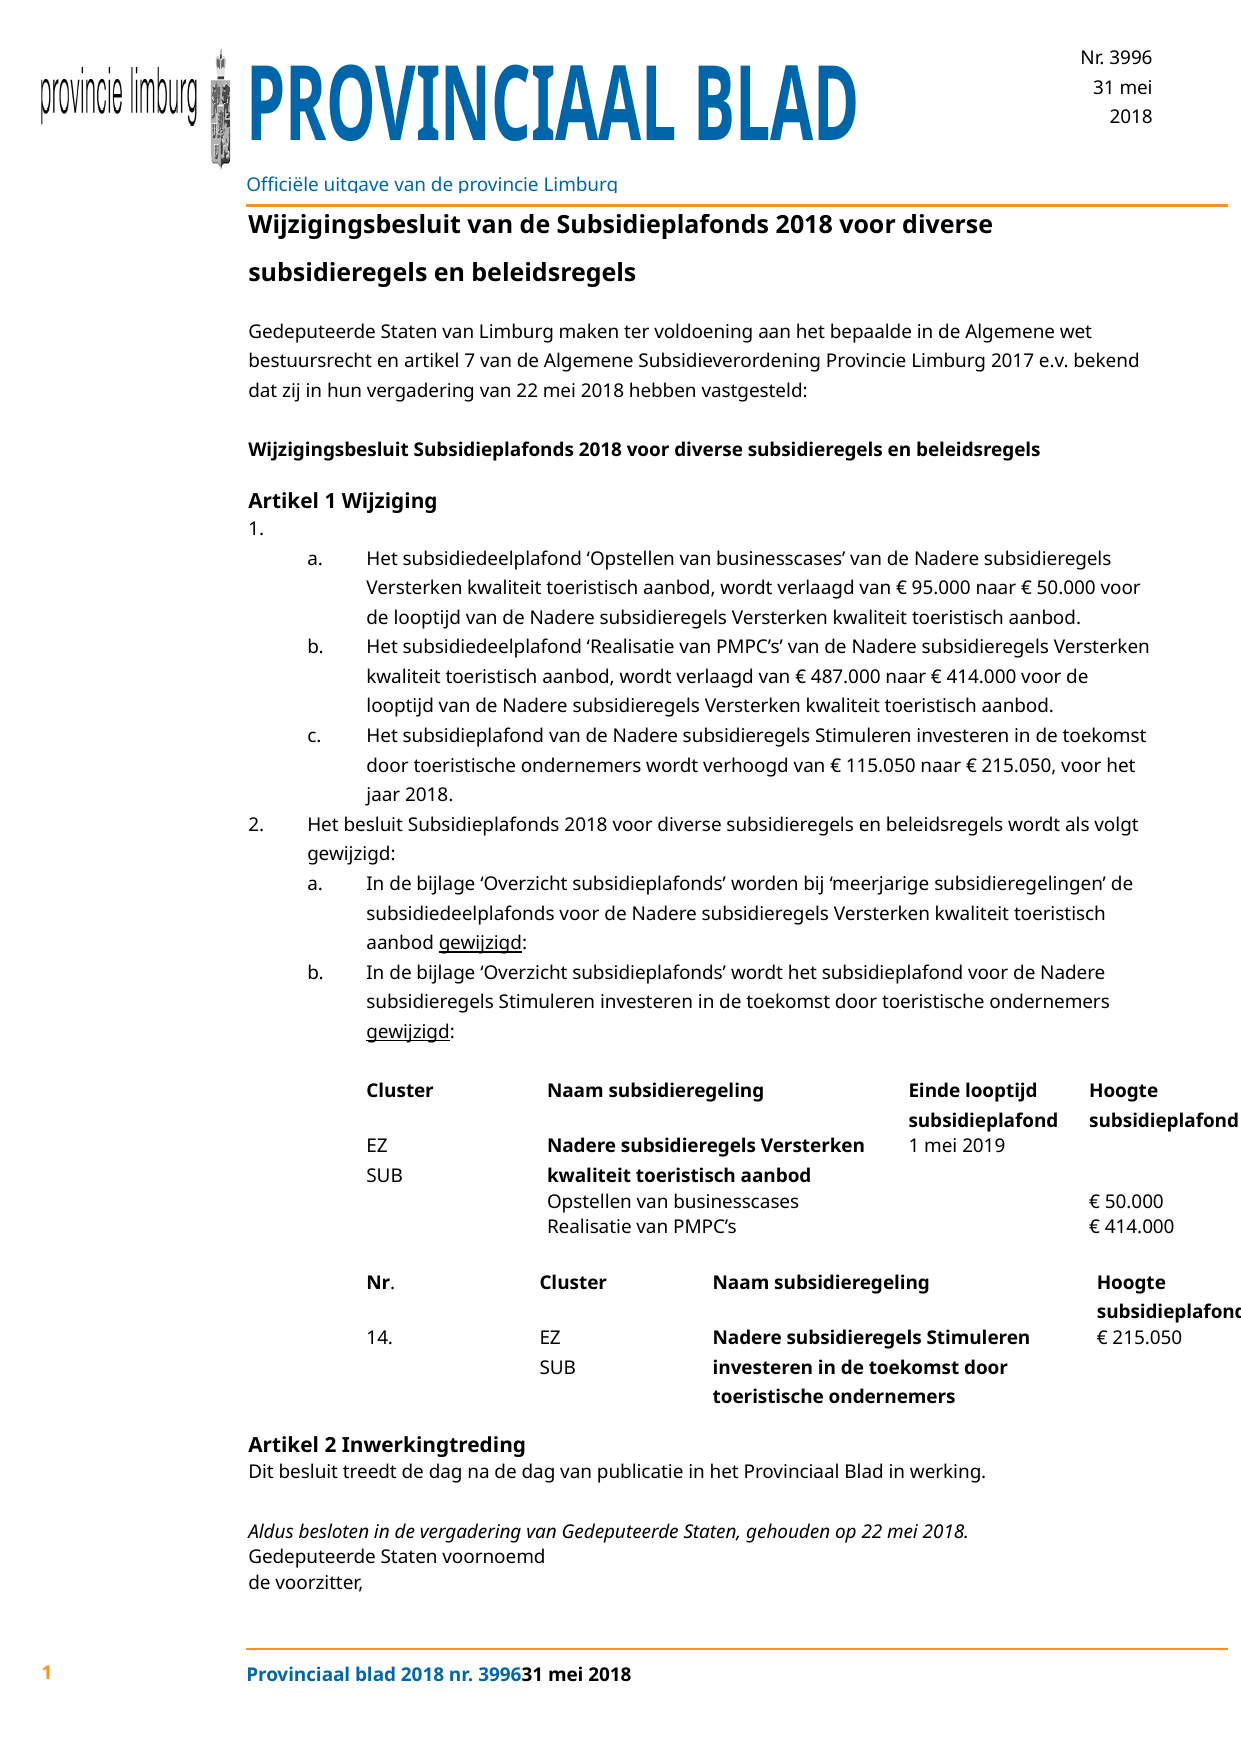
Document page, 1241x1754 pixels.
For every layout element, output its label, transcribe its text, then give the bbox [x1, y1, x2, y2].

table_header Naam subsidieregeling [713, 1269, 1097, 1324]
table_cell Nadere subsidieregels Stimuleren investeren in de toekomst door toeristische ondernemers [713, 1325, 1097, 1409]
list In de bijlage ‘Overzicht subsidieplafonds’ wordt het subsidieplafond voor de Nadere subsidieregels Stimuleren investeren in de toekomst door toeristische ondernemers gewijzigd: [307, 959, 1152, 1044]
table_cell € 414.000 [1089, 1214, 1240, 1239]
table_header Hoogte subsidieplafond [1097, 1269, 1240, 1324]
table_cell 1 mei 2019 [908, 1133, 1089, 1239]
text Gedeputeerde Staten voornoemd [248, 1544, 1152, 1569]
list In de bijlage ‘Overzicht subsidieplafonds’ worden bij ‘meerjarige subsidieregelingen’ de subsidiedeelplafonds voor de Nadere subsidieregels Versterken kwaliteit toeristisch aanbod gewijzigd: [307, 870, 1152, 955]
table_cell € 50.000 [1089, 1188, 1240, 1214]
list Het subsidiedeelplafond ‘Opstellen van businesscases’ van de Nadere subsidieregels Versterken kwaliteit toeristisch aanbod, wordt verlaagd van € 95.000 naar € 50.000 voor de looptijd van de Nadere subsidieregels Versterken kwaliteit toeristisch aanbod. [307, 545, 1152, 629]
text Artikel 1 Wijziging [248, 487, 1152, 515]
text Dit besluit treedt de dag na de dag van publicatie in het Provinciaal Blad in werking. [248, 1459, 1152, 1484]
table_header Nr. [366, 1269, 539, 1324]
text Wijzigingsbesluit Subsidieplafonds 2018 voor diverse subsidieregels en beleidsregels [248, 436, 1152, 462]
list Het besluit Subsidieplafonds 2018 voor diverse subsidieregels en beleidsregels wordt als volgt gewijzigd: [248, 811, 1152, 866]
table_cell € 215.050 [1097, 1325, 1240, 1409]
table_cell 14. [366, 1325, 539, 1409]
table_cell Opstellen van businesscases [547, 1188, 908, 1214]
text Gedeputeerde Staten van Limburg maken ter voldoening aan het bepaalde in de Algemene wet bestuursrecht en artikel 7 van de Algemene Subsidieverordening Provincie Limburg 2017 e.v. bekend dat zij in hun vergadering van 22 mei 2018 hebben vastgesteld: [248, 318, 1152, 403]
list Het subsidieplafond van de Nadere subsidieregels Stimuleren investeren in de toekomst door toeristische ondernemers wordt verhoogd van € 115.050 naar € 215.050, voor het jaar 2018. [307, 722, 1152, 807]
table_header Cluster [366, 1077, 547, 1133]
table_header Cluster [539, 1269, 712, 1324]
table_header Naam subsidieregeling [547, 1077, 908, 1133]
table_cell [1089, 1133, 1240, 1188]
table_cell Nadere subsidieregels Versterken kwaliteit toeristisch aanbod [547, 1133, 908, 1188]
picture [41, 47, 231, 172]
text de voorzitter, [248, 1569, 1152, 1595]
text Aldus besloten in de vergadering van Gedeputeerde Staten, gehouden op 22 mei 2018. [248, 1518, 1152, 1544]
table_cell EZ SUB [366, 1133, 547, 1239]
text Wijzigingsbesluit van de Subsidieplafonds 2018 voor diverse subsidieregels en beleidsregels [248, 207, 1152, 288]
list Het subsidiedeelplafond ‘Realisatie van PMPC’s’ van de Nadere subsidieregels Versterken kwaliteit toeristisch aanbod, wordt verlaagd van € 487.000 naar € 414.000 voor de looptijd van de Nadere subsidieregels Versterken kwaliteit toeristisch aanbod. [307, 633, 1152, 718]
text Artikel 2 Inwerkingtreding [248, 1430, 1152, 1459]
table_header Hoogte subsidieplafond [1089, 1077, 1240, 1133]
table_header Einde looptijd subsidieplafond [908, 1077, 1089, 1133]
table_cell Realisatie van PMPC’s [547, 1214, 908, 1239]
table_cell EZ SUB [539, 1325, 712, 1409]
